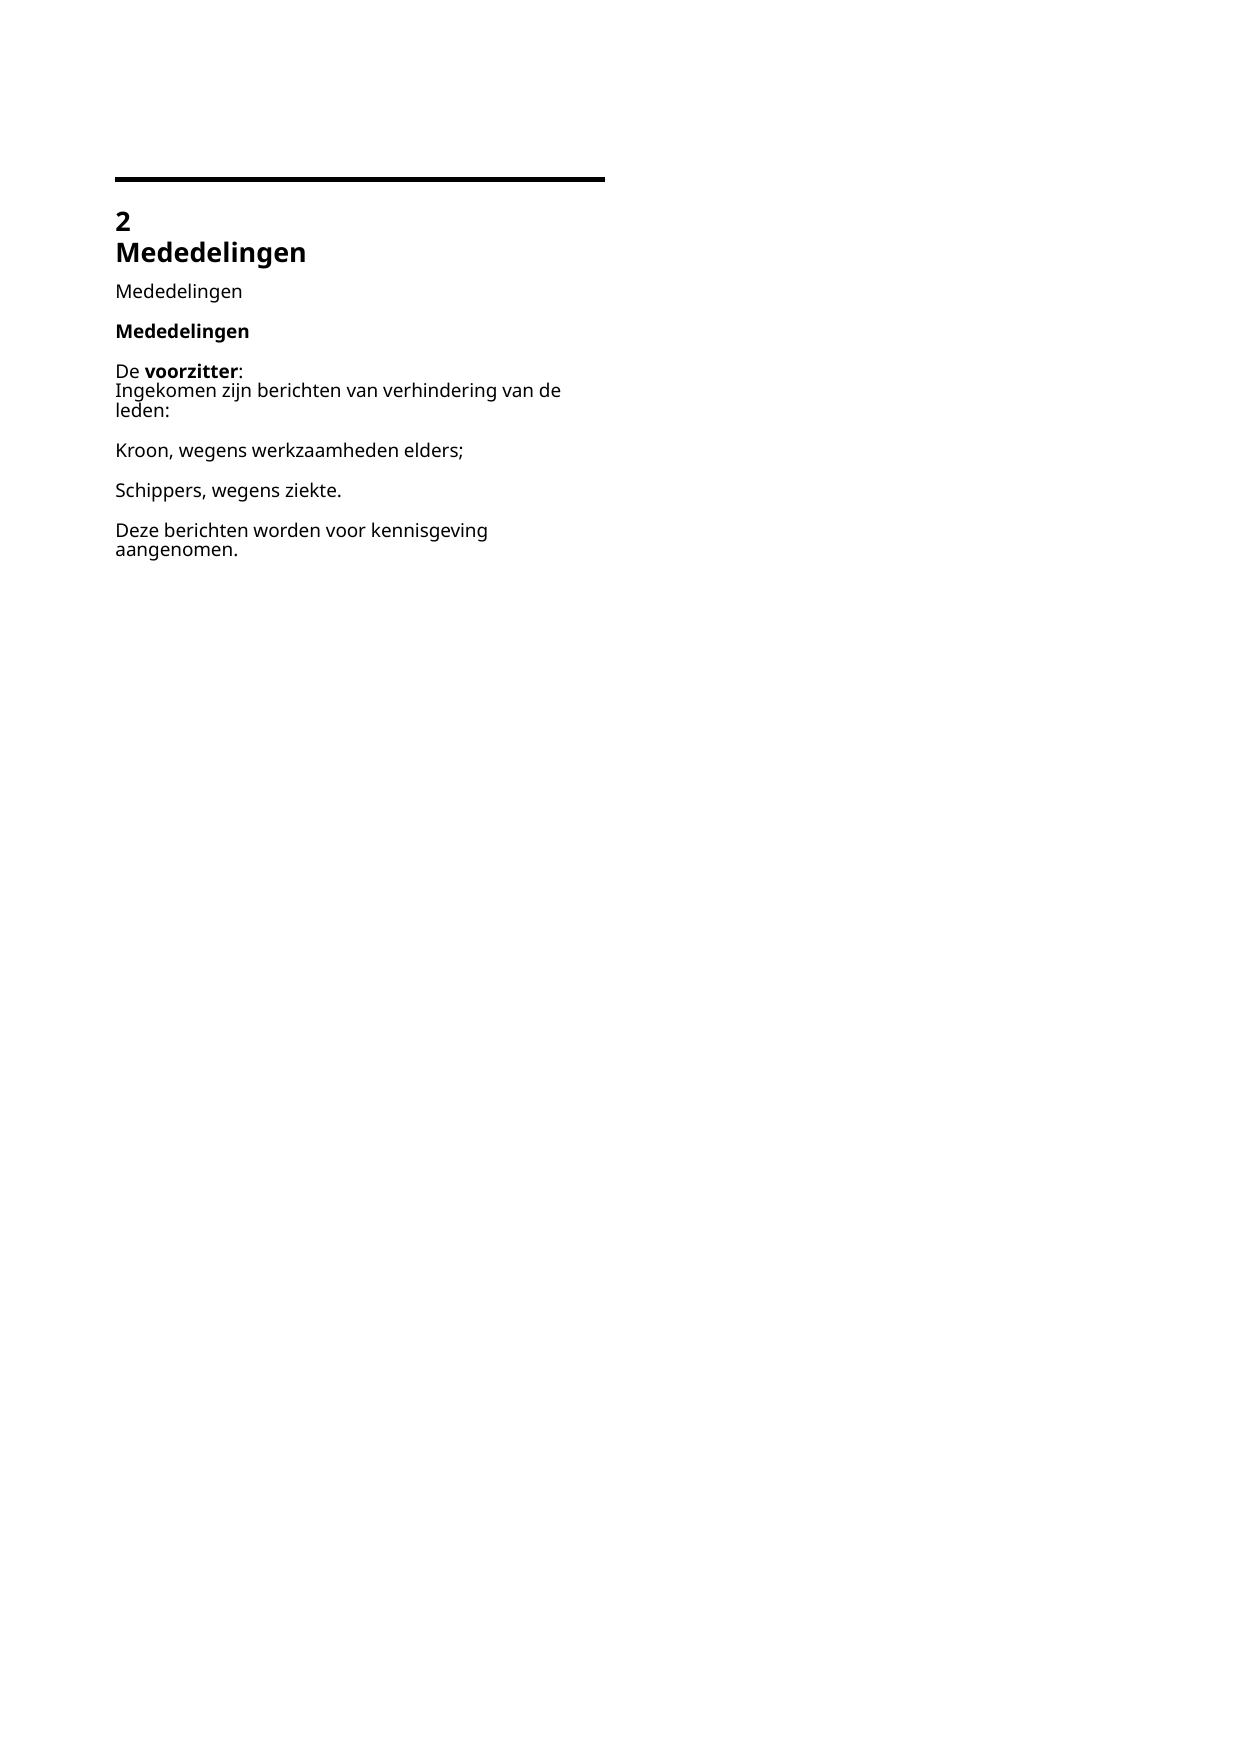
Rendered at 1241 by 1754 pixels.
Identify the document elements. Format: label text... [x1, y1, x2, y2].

text Ingekomen zijn berichten van verhindering van de leden: [115, 382, 605, 421]
text Kroon, wegens werkzaamheden elders; [115, 442, 605, 461]
text Mededelingen [115, 323, 605, 342]
text Schippers, wegens ziekte. [115, 482, 605, 501]
text Mededelingen [115, 239, 605, 283]
text Mededelingen [115, 283, 605, 302]
text Deze berichten worden voor kennisgeving aangenomen. [115, 522, 605, 560]
text 2 [115, 203, 605, 239]
text De voorzitter: [115, 363, 605, 382]
